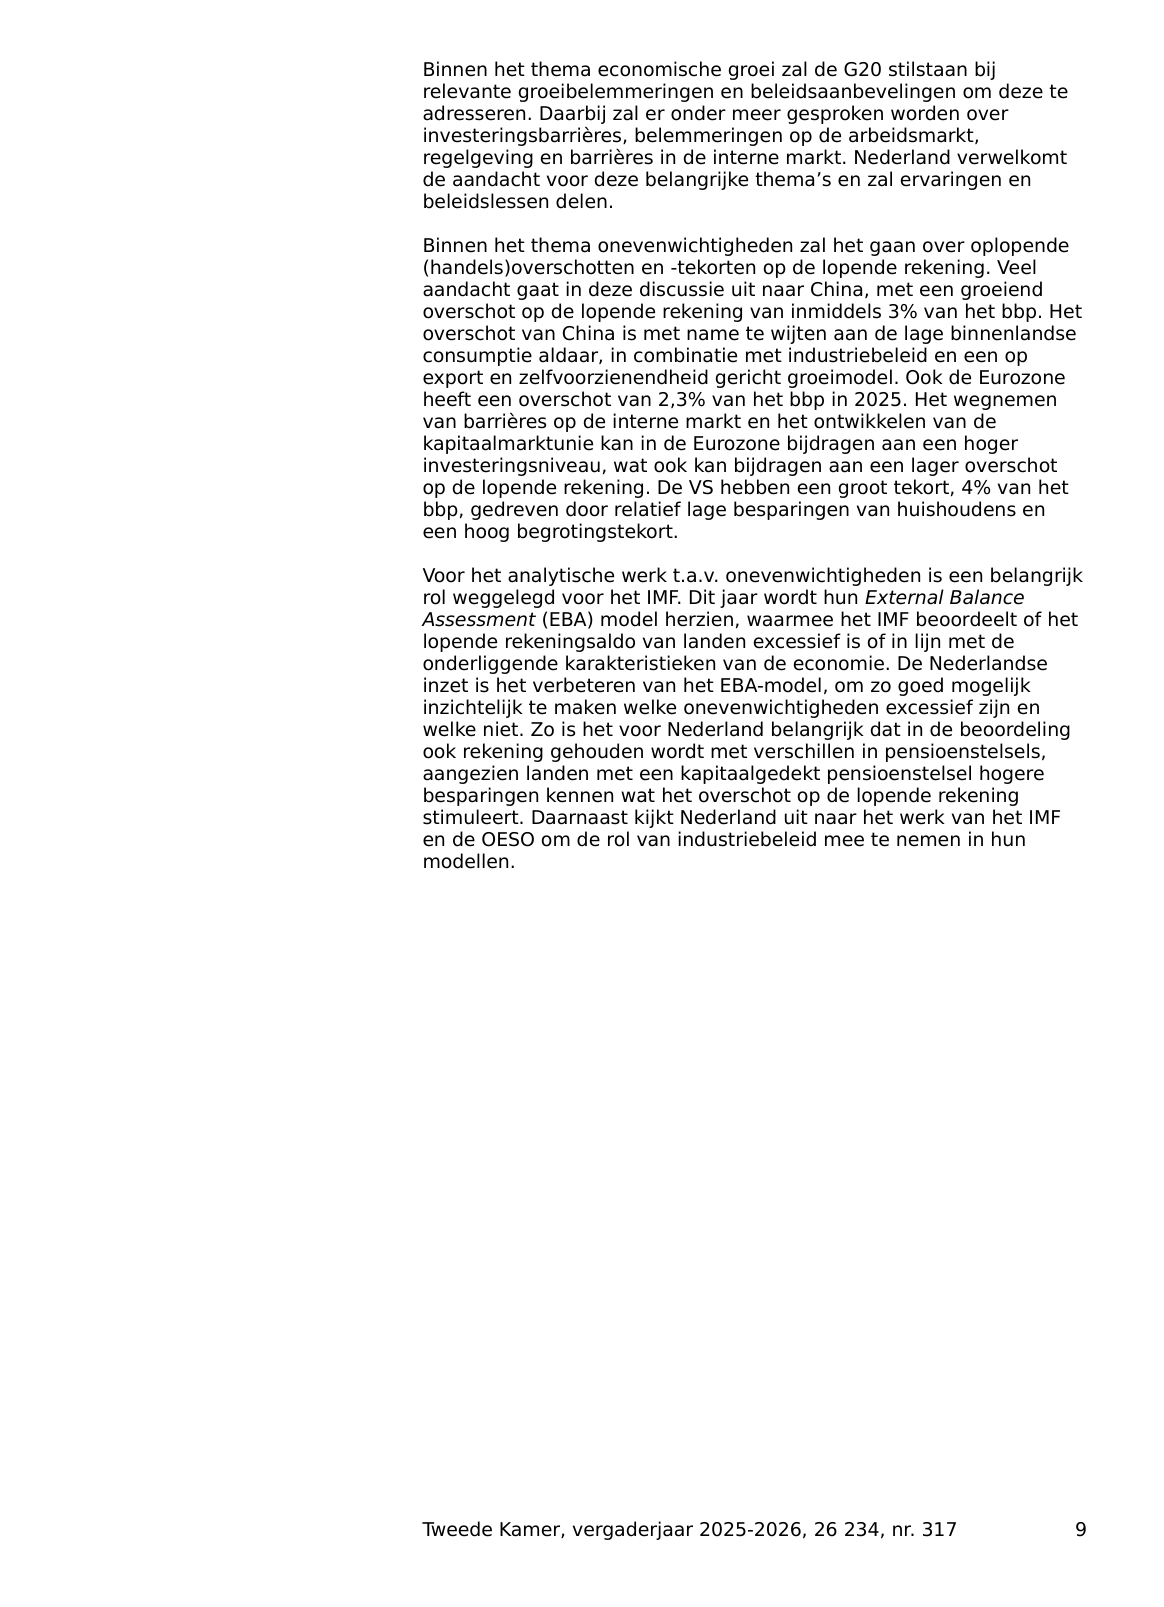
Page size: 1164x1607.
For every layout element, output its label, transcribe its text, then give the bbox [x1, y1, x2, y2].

text Voor het analytische werk t.a.v. onevenwichtigheden is een belangrijk rol weggelegd voor het IMF. Dit jaar wordt hun External Balance Assessment (EBA) model herzien, waarmee het IMF beoordeelt of het lopende rekeningsaldo van landen excessief is of in lijn met de onderliggende karakteristieken van de economie. De Nederlandse inzet is het verbeteren van het EBA-model, om zo goed mogelijk inzichtelijk te maken welke onevenwichtigheden excessief zijn en welke niet. Zo is het voor Nederland belangrijk dat in de beoordeling ook rekening gehouden wordt met verschillen in pensioenstelsels, aangezien landen met een kapitaalgedekt pensioenstelsel hogere besparingen kennen wat het overschot op de lopende rekening stimuleert. Daarnaast kijkt Nederland uit naar het werk van het IMF en de OESO om de rol van industriebeleid mee te nemen in hun modellen. [422, 565, 1087, 873]
text Binnen het thema economische groei zal de G20 stilstaan bij relevante groeibelemmeringen en beleidsaanbevelingen om deze te adresseren. Daarbij zal er onder meer gesproken worden over investeringsbarrières, belemmeringen op de arbeidsmarkt, regelgeving en barrières in de interne markt. Nederland verwelkomt de aandacht voor deze belangrijke thema’s en zal ervaringen en beleidslessen delen. [422, 59, 1087, 213]
text Binnen het thema onevenwichtigheden zal het gaan over oplopende (handels)overschotten en -tekorten op de lopende rekening. Veel aandacht gaat in deze discussie uit naar China, met een groeiend overschot op de lopende rekening van inmiddels 3% van het bbp. Het overschot van China is met name te wijten aan de lage binnenlandse consumptie aldaar, in combinatie met industriebeleid en een op export en zelfvoorzienendheid gericht groeimodel. Ook de Eurozone heeft een overschot van 2,3% van het bbp in 2025. Het wegnemen van barrières op de interne markt en het ontwikkelen van de kapitaalmarktunie kan in de Eurozone bijdragen aan een hoger investeringsniveau, wat ook kan bijdragen aan een lager overschot op de lopende rekening. De VS hebben een groot tekort, 4% van het bbp, gedreven door relatief lage besparingen van huishoudens en een hoog begrotingstekort. [422, 235, 1087, 543]
